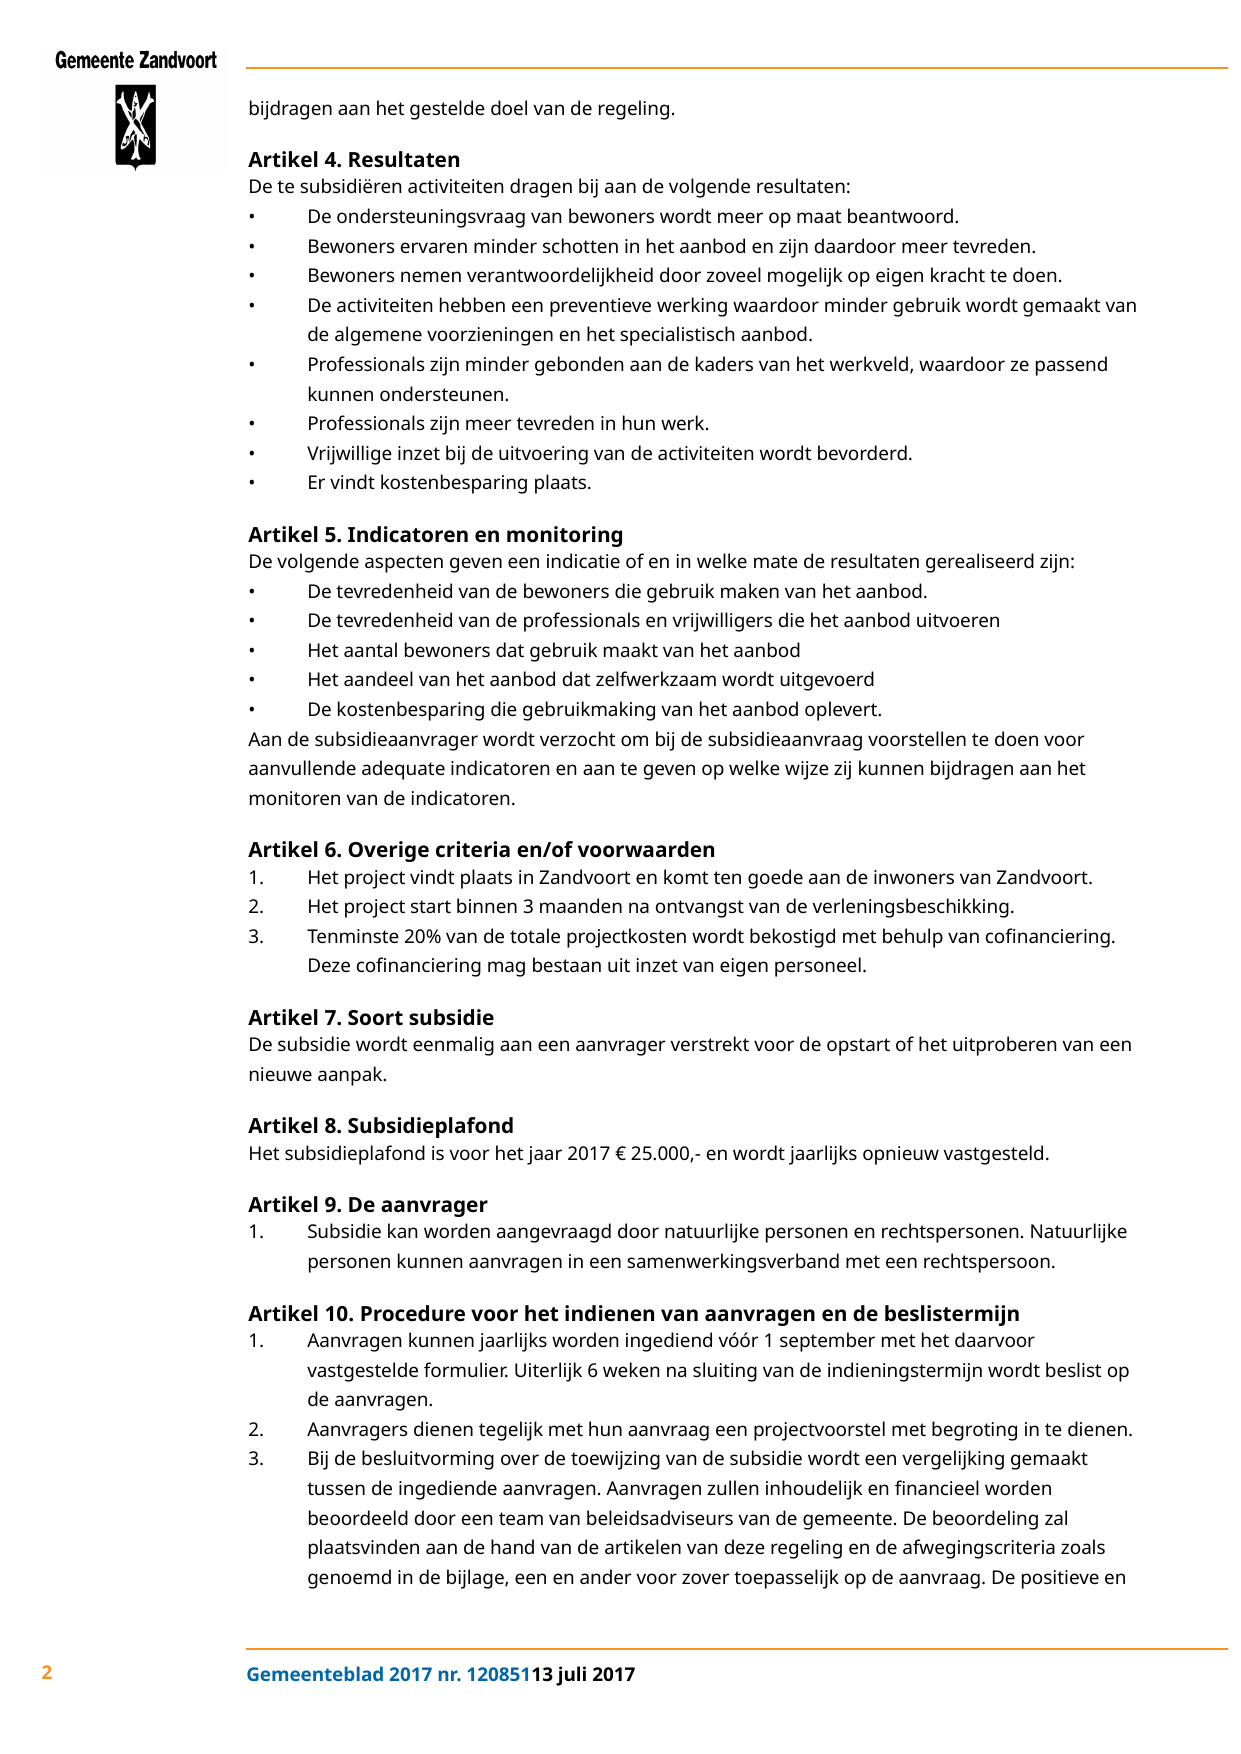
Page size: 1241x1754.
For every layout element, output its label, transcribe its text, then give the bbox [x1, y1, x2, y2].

text Artikel 6. Overige criteria en/of voorwaarden [248, 835, 1152, 864]
text Aan de subsidieaanvrager wordt verzocht om bij de subsidieaanvraag voorstellen te doen voor aanvullende adequate indicatoren en aan te geven op welke wijze zij kunnen bijdragen aan het monitoren van de indicatoren. [248, 726, 1152, 811]
text Artikel 10. Procedure voor het indienen van aanvragen en de beslistermijn [248, 1299, 1152, 1327]
text Artikel 5. Indicatoren en monitoring [248, 520, 1152, 548]
list De kostenbesparing die gebruikmaking van het aanbod oplevert. [248, 696, 1152, 722]
text Artikel 7. Soort subsidie [248, 1003, 1152, 1031]
text Artikel 8. Subsidieplafond [248, 1111, 1152, 1140]
list Professionals zijn meer tevreden in hun werk. [248, 410, 1152, 436]
list Het project start binnen 3 maanden na ontvangst van de verleningsbeschikking. [248, 893, 1152, 919]
list Bewoners ervaren minder schotten in het aanbod en zijn daardoor meer tevreden. [248, 233, 1152, 258]
text Artikel 9. De aanvrager [248, 1190, 1152, 1219]
text Artikel 4. Resultaten [248, 145, 1152, 174]
text bijdragen aan het gestelde doel van de regeling. [248, 95, 1152, 121]
list Bewoners nemen verantwoordelijkheid door zoveel mogelijk op eigen kracht te doen. [248, 262, 1152, 288]
list Aanvragen kunnen jaarlijks worden ingediend vóór 1 september met het daarvoor vastgestelde formulier. Uiterlijk 6 weken na sluiting van de indieningstermijn wordt beslist op de aanvragen. [248, 1327, 1152, 1412]
text Het subsidieplafond is voor het jaar 2017 € 25.000,- en wordt jaarlijks opnieuw vastgesteld. [248, 1140, 1152, 1166]
list Er vindt kostenbesparing plaats. [248, 469, 1152, 495]
list Het aandeel van het aanbod dat zelfwerkzaam wordt uitgevoerd [248, 667, 1152, 692]
list De tevredenheid van de professionals en vrijwilligers die het aanbod uitvoeren [248, 607, 1152, 633]
list De activiteiten hebben een preventieve werking waardoor minder gebruik wordt gemaakt van de algemene voorzieningen en het specialistisch aanbod. [248, 292, 1152, 347]
list Het project vindt plaats in Zandvoort en komt ten goede aan de inwoners van Zandvoort. [248, 864, 1152, 889]
list Vrijwillige inzet bij de uitvoering van de activiteiten wordt bevorderd. [248, 440, 1152, 466]
list De tevredenheid van de bewoners die gebruik maken van het aanbod. [248, 578, 1152, 604]
list De ondersteuningsvraag van bewoners wordt meer op maat beantwoord. [248, 203, 1152, 229]
list Tenminste 20% van de totale projectkosten wordt bekostigd met behulp van cofinanciering. [248, 923, 1152, 949]
list Professionals zijn minder gebonden aan de kaders van het werkveld, waardoor ze passend kunnen ondersteunen. [248, 351, 1152, 406]
list Aanvragers dienen tegelijk met hun aanvraag een projectvoorstel met begroting in te dienen. [248, 1416, 1152, 1442]
text De te subsidiëren activiteiten dragen bij aan de volgende resultaten: [248, 174, 1152, 199]
picture [41, 47, 231, 172]
list Subsidie kan worden aangevraagd door natuurlijke personen en rechtspersonen. Natuurlijke personen kunnen aanvragen in een samenwerkingsverband met een rechtspersoon. [248, 1219, 1152, 1274]
text De volgende aspecten geven een indicatie of en in welke mate de resultaten gerealiseerd zijn: [248, 548, 1152, 574]
list Bij de besluitvorming over de toewijzing van de subsidie wordt een vergelijking gemaakt tussen de ingediende aanvragen. Aanvragen zullen inhoudelijk en financieel worden beoordeeld door een team van beleidsadviseurs van de gemeente. De beoordeling zal plaatsvinden aan de hand van de artikelen van deze regeling en de afwegingscriteria zoals genoemd in de bijlage, een en ander voor zover toepasselijk op de aanvraag. De positieve en [248, 1446, 1152, 1589]
list Deze cofinanciering mag bestaan uit inzet van eigen personeel. [248, 953, 1152, 978]
text De subsidie wordt eenmalig aan een aanvrager verstrekt voor de opstart of het uitproberen van een nieuwe aanpak. [248, 1031, 1152, 1087]
list Het aantal bewoners dat gebruik maakt van het aanbod [248, 637, 1152, 663]
